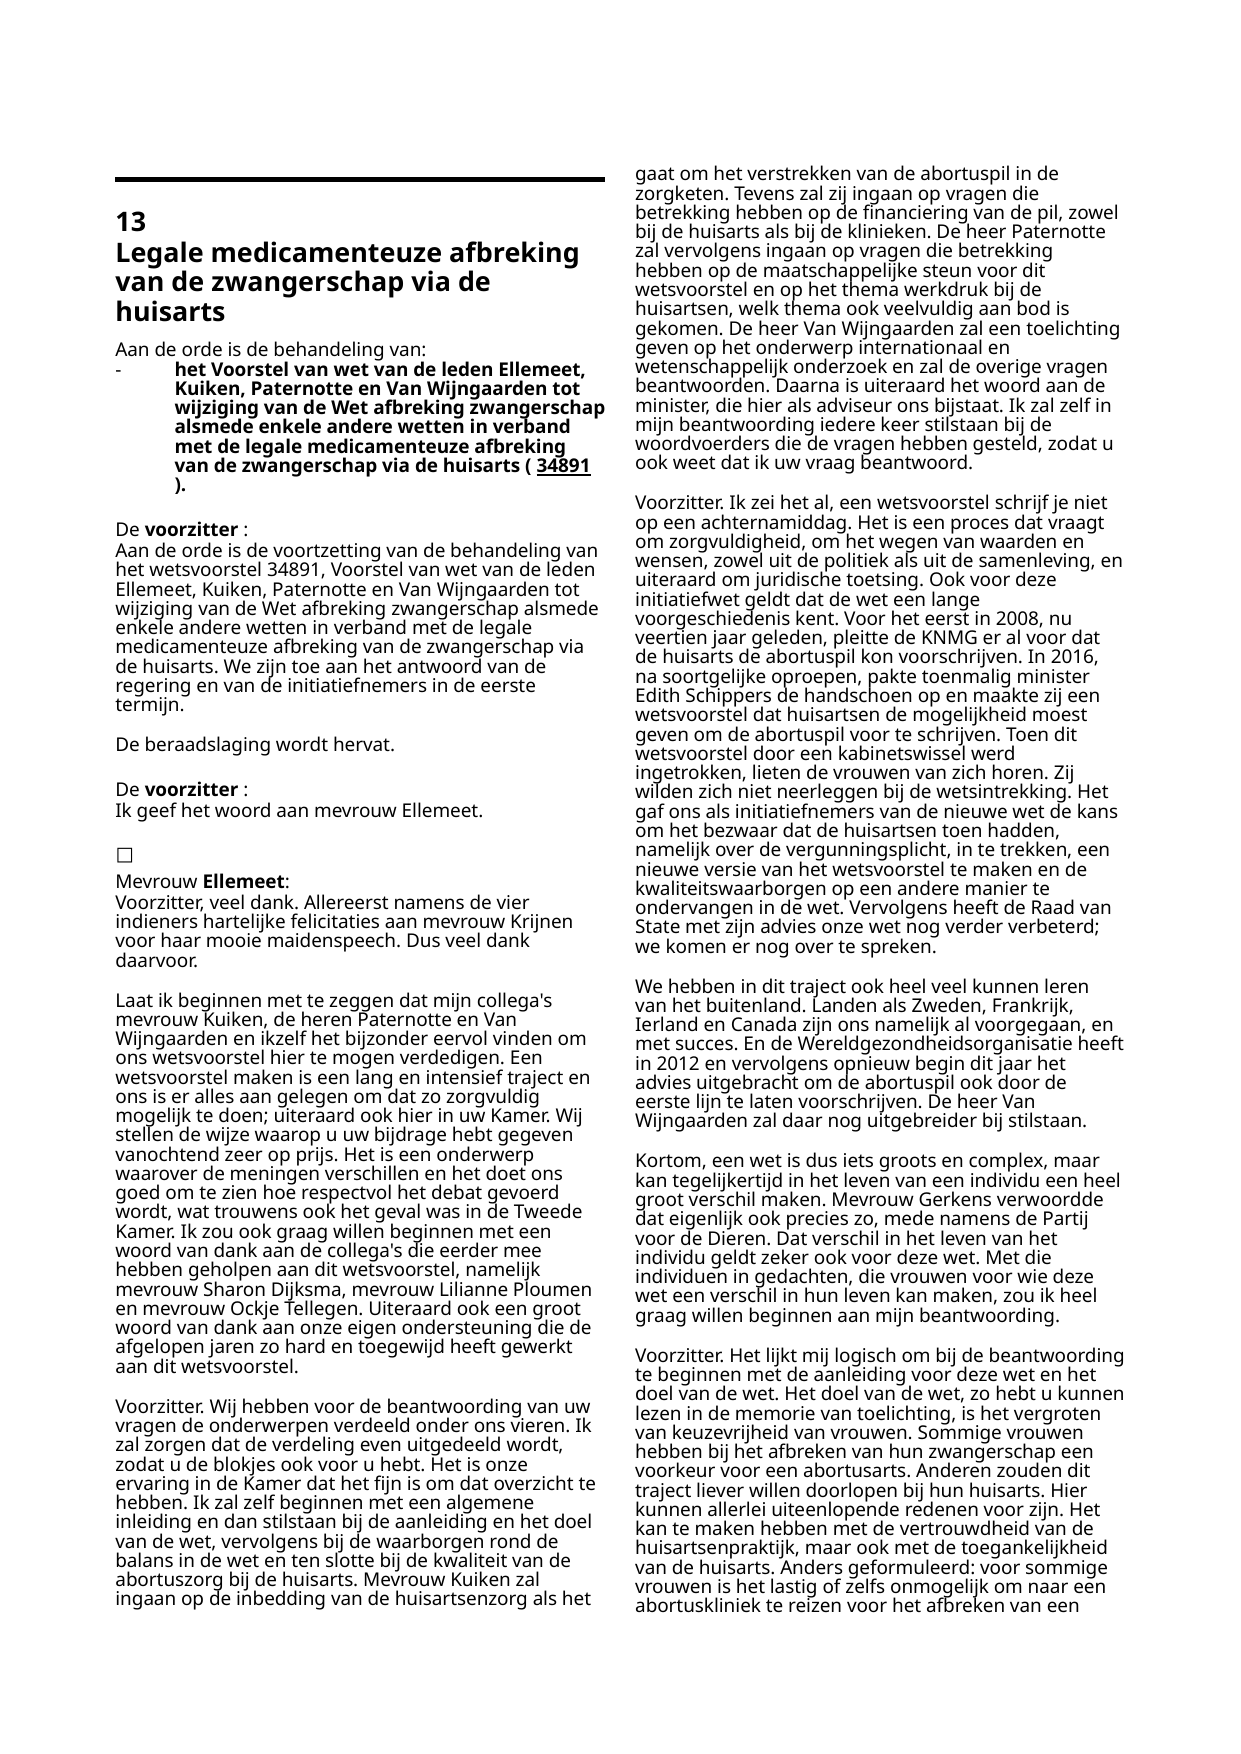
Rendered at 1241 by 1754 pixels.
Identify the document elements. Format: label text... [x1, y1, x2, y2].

text Voorzitter, veel dank. Allereerst namens de vier indieners hartelijke felicitaties aan mevrouw Krijnen voor haar mooie maidenspeech. Dus veel dank daarvoor. [115, 894, 605, 971]
text Ik geef het woord aan mevrouw Ellemeet. [115, 802, 605, 821]
text Voorzitter. Het lijkt mij logisch om bij de beantwoording te beginnen met de aanleiding voor deze wet en het doel van de wet. Het doel van de wet, zo hebt u kunnen lezen in de memorie van toelichting, is het vergroten van keuzevrijheid van vrouwen. Sommige vrouwen hebben bij het afbreken van hun zwangerschap een voorkeur voor een abortusarts. Anderen zouden dit traject liever willen doorlopen bij hun huisarts. Hier kunnen allerlei uiteenlopende redenen voor zijn. Het kan te maken hebben met de vertrouwdheid van de huisartsenpraktijk, maar ook met de toegankelijkheid van de huisarts. Anders geformuleerd: voor sommige vrouwen is het lastig of zelfs onmogelijk om naar een abortuskliniek te reizen voor het afbreken van een [635, 1347, 1125, 1616]
text De beraadslaging wordt hervat. [115, 736, 605, 756]
text Voorzitter. Ik zei het al, een wetsvoorstel schrijf je niet op een achternamiddag. Het is een proces dat vraagt om zorgvuldigheid, om het wegen van waarden en wensen, zowel uit de politiek als uit de samenleving, en uiteraard om juridische toetsing. Ook voor deze initiatiefwet geldt dat de wet een lange voorgeschiedenis kent. Voor het eerst in 2008, nu veertien jaar geleden, pleitte de KNMG er al voor dat de huisarts de abortuspil kon voorschrijven. In 2016, na soortgelijke oproepen, pakte toenmalig minister Edith Schippers de handschoen op en maakte zij een wetsvoorstel dat huisartsen de mogelijkheid moest geven om de abortuspil voor te schrijven. Toen dit wetsvoorstel door een kabinetswissel werd ingetrokken, lieten de vrouwen van zich horen. Zij wilden zich niet neerleggen bij de wetsintrekking. Het gaf ons als initiatiefnemers van de nieuwe wet de kans om het bezwaar dat de huisartsen toen hadden, namelijk over de vergunningsplicht, in te trekken, een nieuwe versie van het wetsvoorstel te maken en de kwaliteitswaarborgen op een andere manier te ondervangen in de wet. Vervolgens heeft de Raad van State met zijn advies onze wet nog verder verbeterd; we komen er nog over te spreken. [635, 494, 1125, 957]
text Aan de orde is de behandeling van: [115, 341, 605, 361]
text Legale medicamenteuze afbreking van de zwangerschap via de huisarts [115, 239, 605, 341]
text Laat ik beginnen met te zeggen dat mijn collega's mevrouw Kuiken, de heren Paternotte en Van Wijngaarden en ikzelf het bijzonder eervol vinden om ons wetsvoorstel hier te mogen verdedigen. Een wetsvoorstel maken is een lang en intensief traject en ons is er alles aan gelegen om dat zo zorgvuldig mogelijk te doen; uiteraard ook hier in uw Kamer. Wij stellen de wijze waarop u uw bijdrage hebt gegeven vanochtend zeer op prijs. Het is een onderwerp waarover de meningen verschillen en het doet ons goed om te zien hoe respectvol het debat gevoerd wordt, wat trouwens ook het geval was in de Tweede Kamer. Ik zou ook graag willen beginnen met een woord van dank aan de collega's die eerder mee hebben geholpen aan dit wetsvoorstel, namelijk mevrouw Sharon Dijksma, mevrouw Lilianne Ploumen en mevrouw Ockje Tellegen. Uiteraard ook een groot woord van dank aan onze eigen ondersteuning die de afgelopen jaren zo hard en toegewijd heeft gewerkt aan dit wetsvoorstel. [115, 992, 605, 1377]
text Voorzitter. Wij hebben voor de beantwoording van uw vragen de onderwerpen verdeeld onder ons vieren. Ik zal zorgen dat de verdeling even uitgedeeld wordt, zodat u de blokjes ook voor u hebt. Het is onze ervaring in de Kamer dat het fijn is om dat overzicht te hebben. Ik zal zelf beginnen met een algemene inleiding en dan stilstaan bij de aanleiding en het doel van de wet, vervolgens bij de waarborgen rond de balans in de wet en ten slotte bij de kwaliteit van de abortuszorg bij de huisarts. Mevrouw Kuiken zal ingaan op de inbedding van de huisartsenzorg als het [115, 1398, 605, 1610]
text gaat om het verstrekken van de abortuspil in de zorgketen. Tevens zal zij ingaan op vragen die betrekking hebben op de financiering van de pil, zowel bij de huisarts als bij de klinieken. De heer Paternotte zal vervolgens ingaan op vragen die betrekking hebben op de maatschappelijke steun voor dit wetsvoorstel en op het thema werkdruk bij de huisartsen, welk thema ook veelvuldig aan bod is gekomen. De heer Van Wijngaarden zal een toelichting geven op het onderwerp internationaal en wetenschappelijk onderzoek en zal de overige vragen beantwoorden. Daarna is uiteraard het woord aan de minister, die hier als adviseur ons bijstaat. Ik zal zelf in mijn beantwoording iedere keer stilstaan bij de woordvoerders die de vragen hebben gesteld, zodat u ook weet dat ik uw vraag beantwoord. [635, 165, 1125, 474]
text ⬜ [115, 842, 605, 868]
list het Voorstel van wet van de leden Ellemeet, Kuiken, Paternotte en Van Wijngaarden tot wijziging van de Wet afbreking zwangerschap alsmede enkele andere wetten in verband met de legale medicamenteuze afbreking van de zwangerschap via de huisarts ( 34891 ). [115, 361, 605, 496]
text Mevrouw Ellemeet: [115, 868, 605, 894]
text Kortom, een wet is dus iets groots en complex, maar kan tegelijkertijd in het leven van een individu een heel groot verschil maken. Mevrouw Gerkens verwoordde dat eigenlijk ook precies zo, mede namens de Partij voor de Dieren. Dat verschil in het leven van het individu geldt zeker ook voor deze wet. Met die individuen in gedachten, die vrouwen voor wie deze wet een verschil in hun leven kan maken, zou ik heel graag willen beginnen aan mijn beantwoording. [635, 1152, 1125, 1326]
text We hebben in dit traject ook heel veel kunnen leren van het buitenland. Landen als Zweden, Frankrijk, Ierland en Canada zijn ons namelijk al voorgegaan, en met succes. En de Wereldgezondheidsorganisatie heeft in 2012 en vervolgens opnieuw begin dit jaar het advies uitgebracht om de abortuspil ook door de eerste lijn te laten voorschrijven. De heer Van Wijngaarden zal daar nog uitgebreider bij stilstaan. [635, 978, 1125, 1132]
text Aan de orde is de voortzetting van de behandeling van het wetsvoorstel 34891, Voorstel van wet van de leden Ellemeet, Kuiken, Paternotte en Van Wijngaarden tot wijziging van de Wet afbreking zwangerschap alsmede enkele andere wetten in verband met de legale medicamenteuze afbreking van de zwangerschap via de huisarts. We zijn toe aan het antwoord van de regering en van de initiatiefnemers in de eerste termijn. [115, 542, 605, 716]
text De voorzitter : [115, 516, 605, 542]
text De voorzitter : [115, 776, 605, 802]
text 13 [115, 203, 605, 239]
